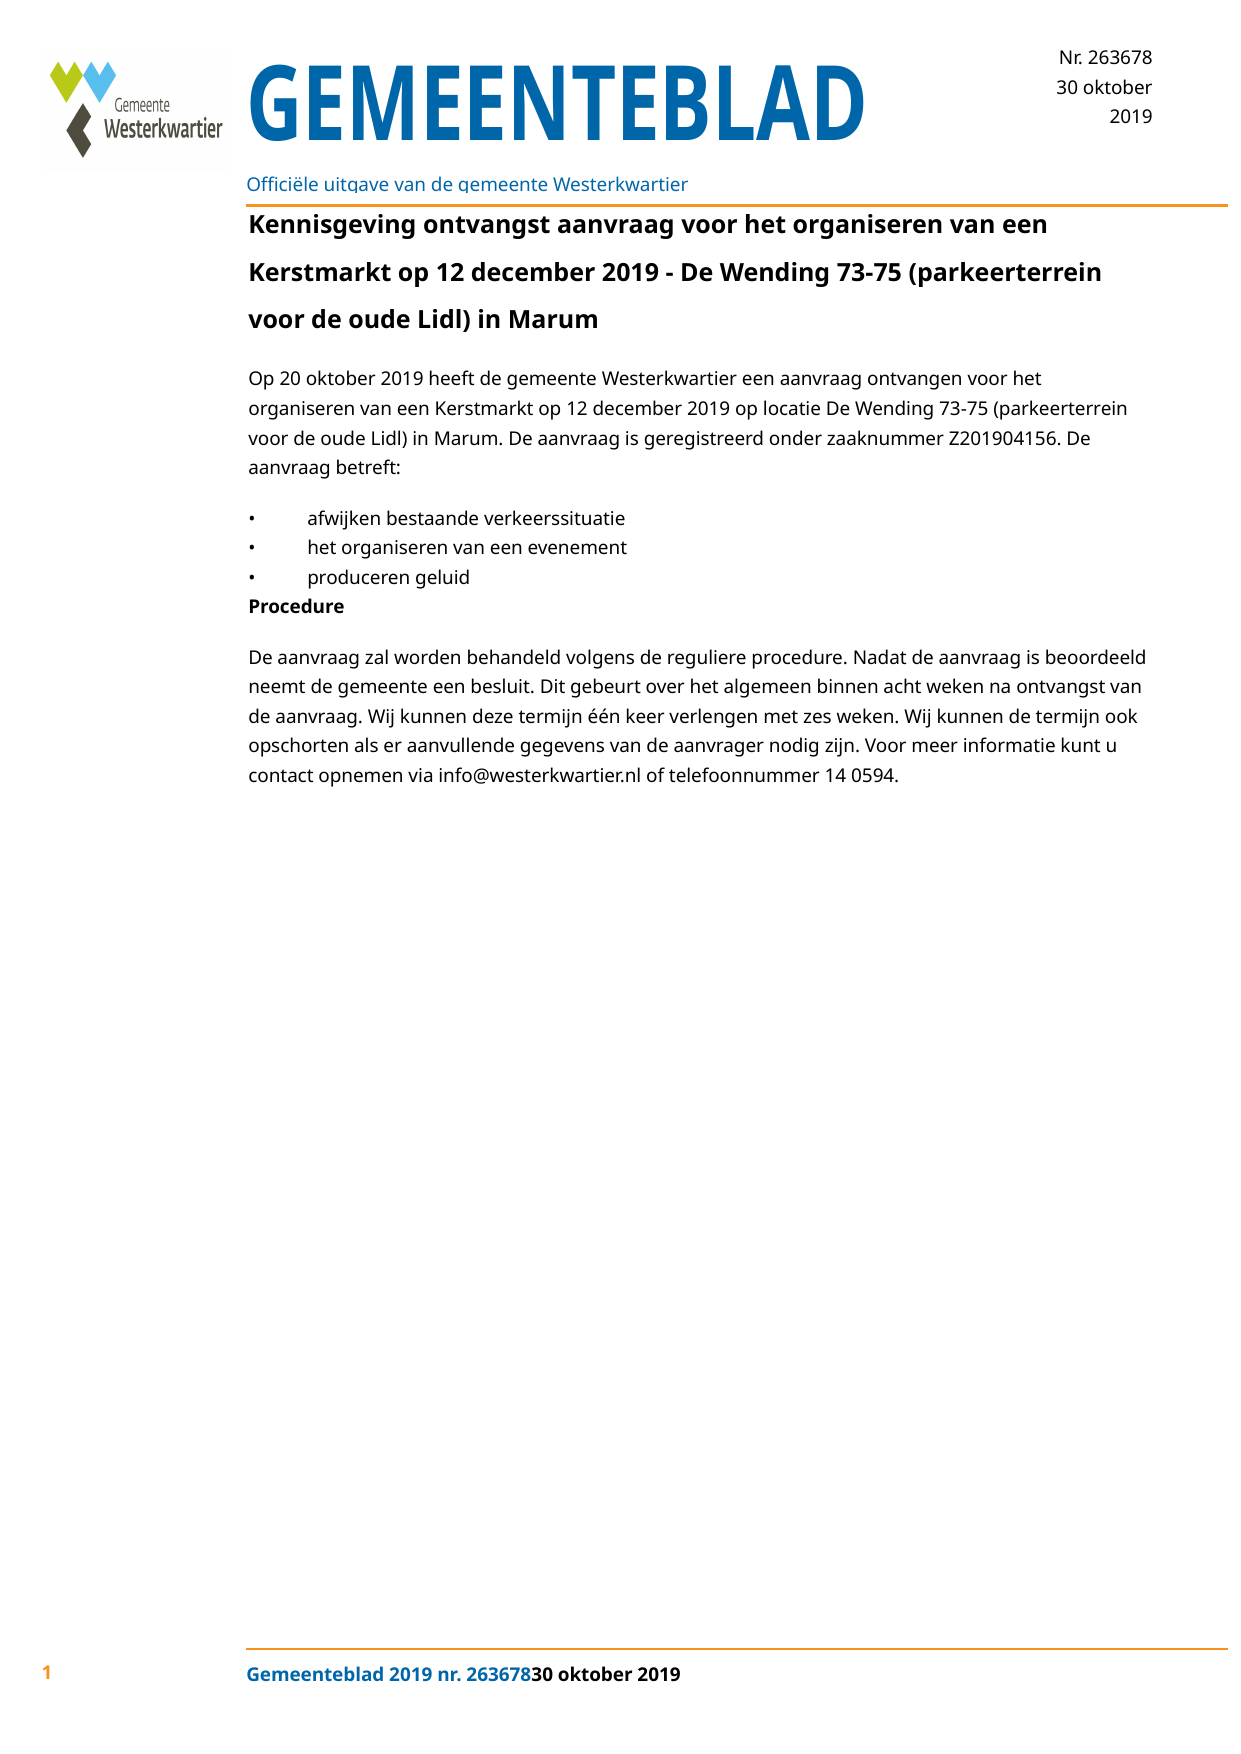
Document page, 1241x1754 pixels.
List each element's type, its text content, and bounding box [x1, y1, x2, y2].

list het organiseren van een evenement [248, 534, 1152, 560]
text De aanvraag zal worden behandeld volgens de reguliere procedure. Nadat de aanvraag is beoordeeld neemt de gemeente een besluit. Dit gebeurt over het algemeen binnen acht weken na ontvangst van de aanvraag. Wij kunnen deze termijn één keer verlengen met zes weken. Wij kunnen de termijn ook opschorten als er aanvullende gegevens van de aanvrager nodig zijn. Voor meer informatie kunt u contact opnemen via info@westerkwartier.nl of telefoonnummer 14 0594. [248, 644, 1152, 788]
list produceren geluid [248, 564, 1152, 589]
text Op 20 oktober 2019 heeft de gemeente Westerkwartier een aanvraag ontvangen voor het organiseren van een Kerstmarkt op 12 december 2019 op locatie De Wending 73-75 (parkeerterrein voor de oude Lidl) in Marum. De aanvraag is geregistreerd onder zaaknummer Z201904156. De aanvraag betreft: [248, 366, 1152, 480]
text Kennisgeving ontvangst aanvraag voor het organiseren van een Kerstmarkt op 12 december 2019 - De Wending 73-75 (parkeerterrein voor de oude Lidl) in Marum [248, 207, 1152, 336]
picture [41, 47, 231, 172]
list afwijken bestaande verkeerssituatie [248, 505, 1152, 530]
text Procedure [248, 593, 1152, 619]
